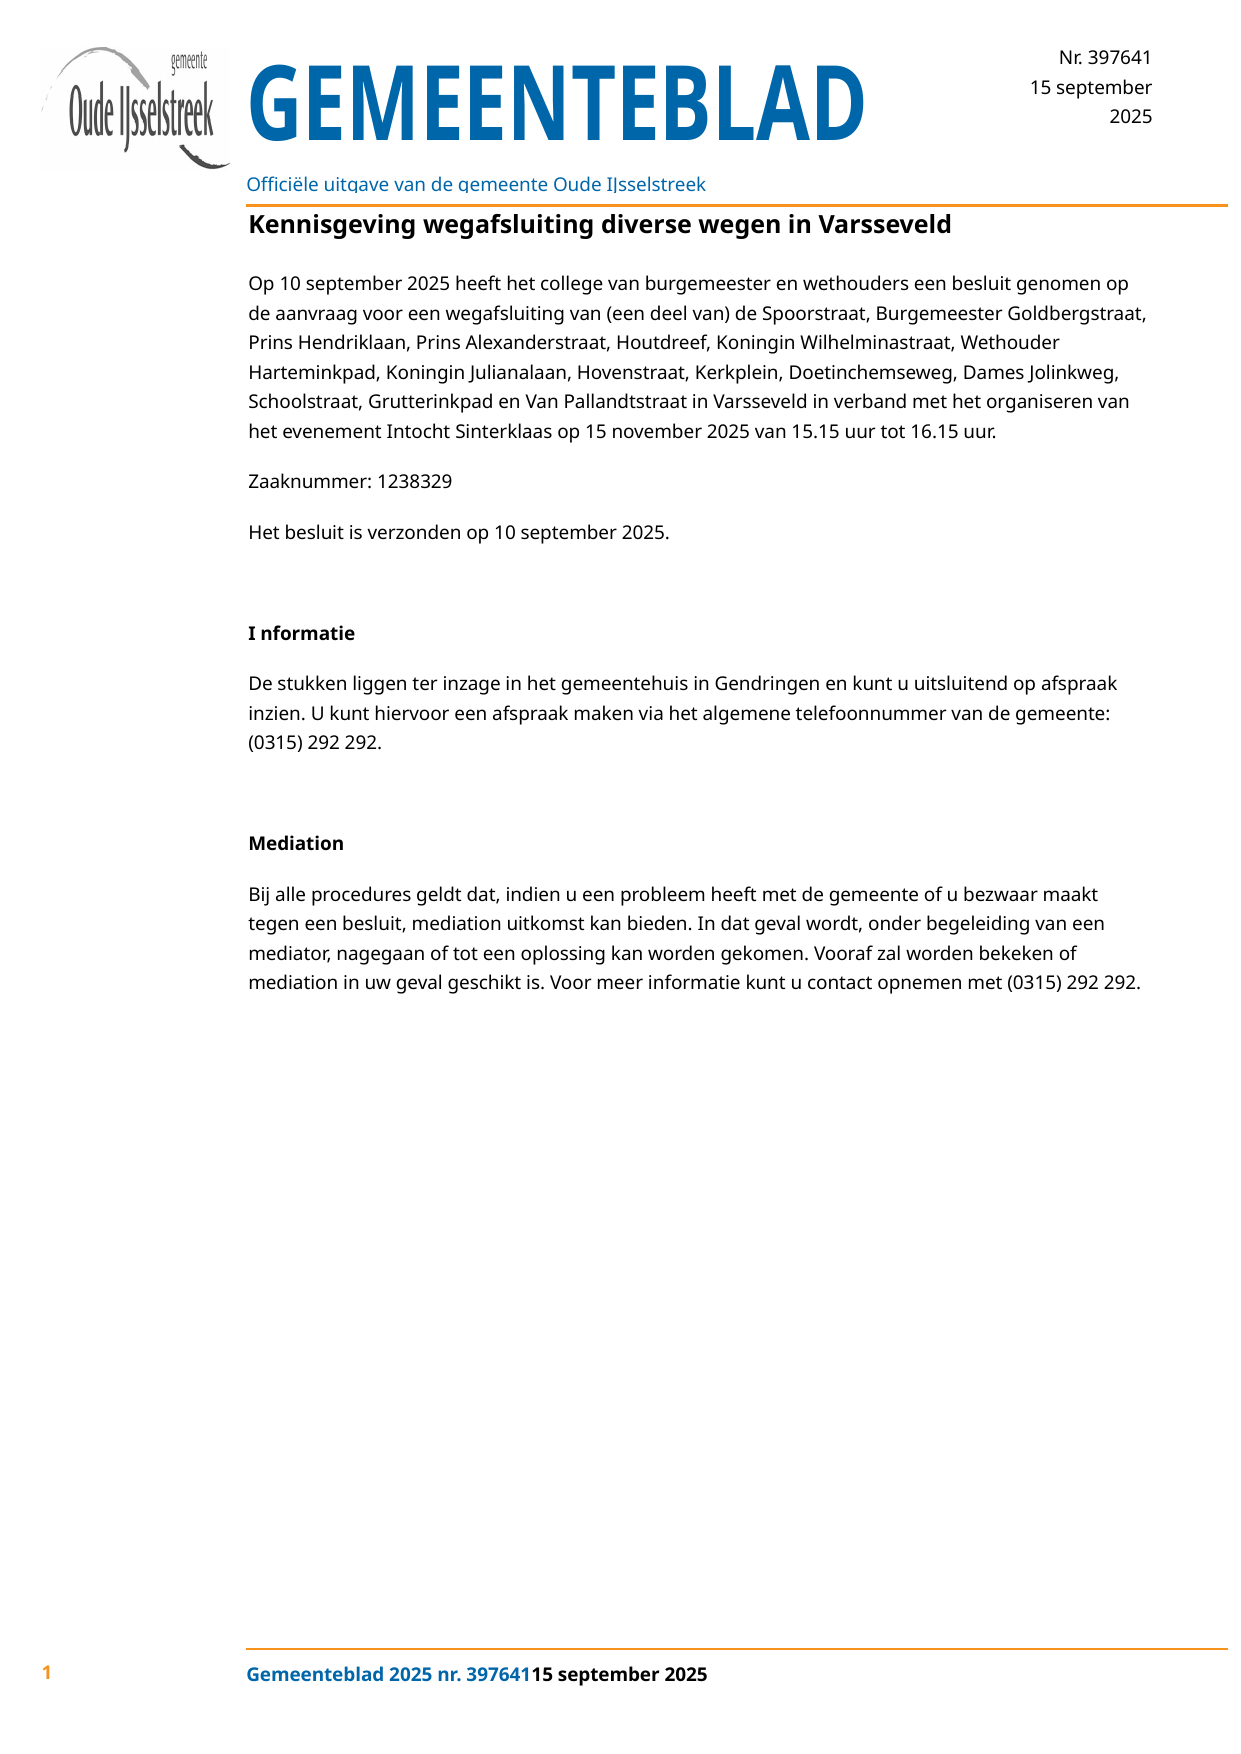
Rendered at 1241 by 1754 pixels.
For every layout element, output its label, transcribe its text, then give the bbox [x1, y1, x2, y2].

text Op 10 september 2025 heeft het college van burgemeester en wethouders een besluit genomen op de aanvraag voor een wegafsluiting van (een deel van) de Spoorstraat, Burgemeester Goldbergstraat, Prins Hendriklaan, Prins Alexanderstraat, Houtdreef, Koningin Wilhelminastraat, Wethouder Harteminkpad, Koningin Julianalaan, Hovenstraat, Kerkplein, Doetinchemseweg, Dames Jolinkweg, Schoolstraat, Grutterinkpad en Van Pallandtstraat in Varsseveld in verband met het organiseren van het evenement Intocht Sinterklaas op 15 november 2025 van 15.15 uur tot 16.15 uur. [248, 270, 1152, 444]
text I nformatie [248, 620, 1152, 646]
text De stukken liggen ter inzage in het gemeentehuis in Gendringen en kunt u uitsluitend op afspraak inzien. U kunt hiervoor een afspraak maken via het algemene telefoonnummer van de gemeente: (0315) 292 292. [248, 670, 1152, 755]
text Mediation [248, 830, 1152, 856]
text Kennisgeving wegafsluiting diverse wegen in Varsseveld [248, 207, 1152, 241]
text Bij alle procedures geldt dat, indien u een probleem heeft met de gemeente of u bezwaar maakt tegen een besluit, mediation uitkomst kan bieden. In dat geval wordt, onder begeleiding van een mediator, nagegaan of tot een oplossing kan worden gekomen. Vooraf zal worden bekeken of mediation in uw geval geschikt is. Voor meer informatie kunt u contact opnemen met (0315) 292 292. [248, 881, 1152, 995]
text Zaaknummer: 1238329 [248, 469, 1152, 494]
text Het besluit is verzonden op 10 september 2025. [248, 519, 1152, 545]
picture [41, 47, 231, 172]
